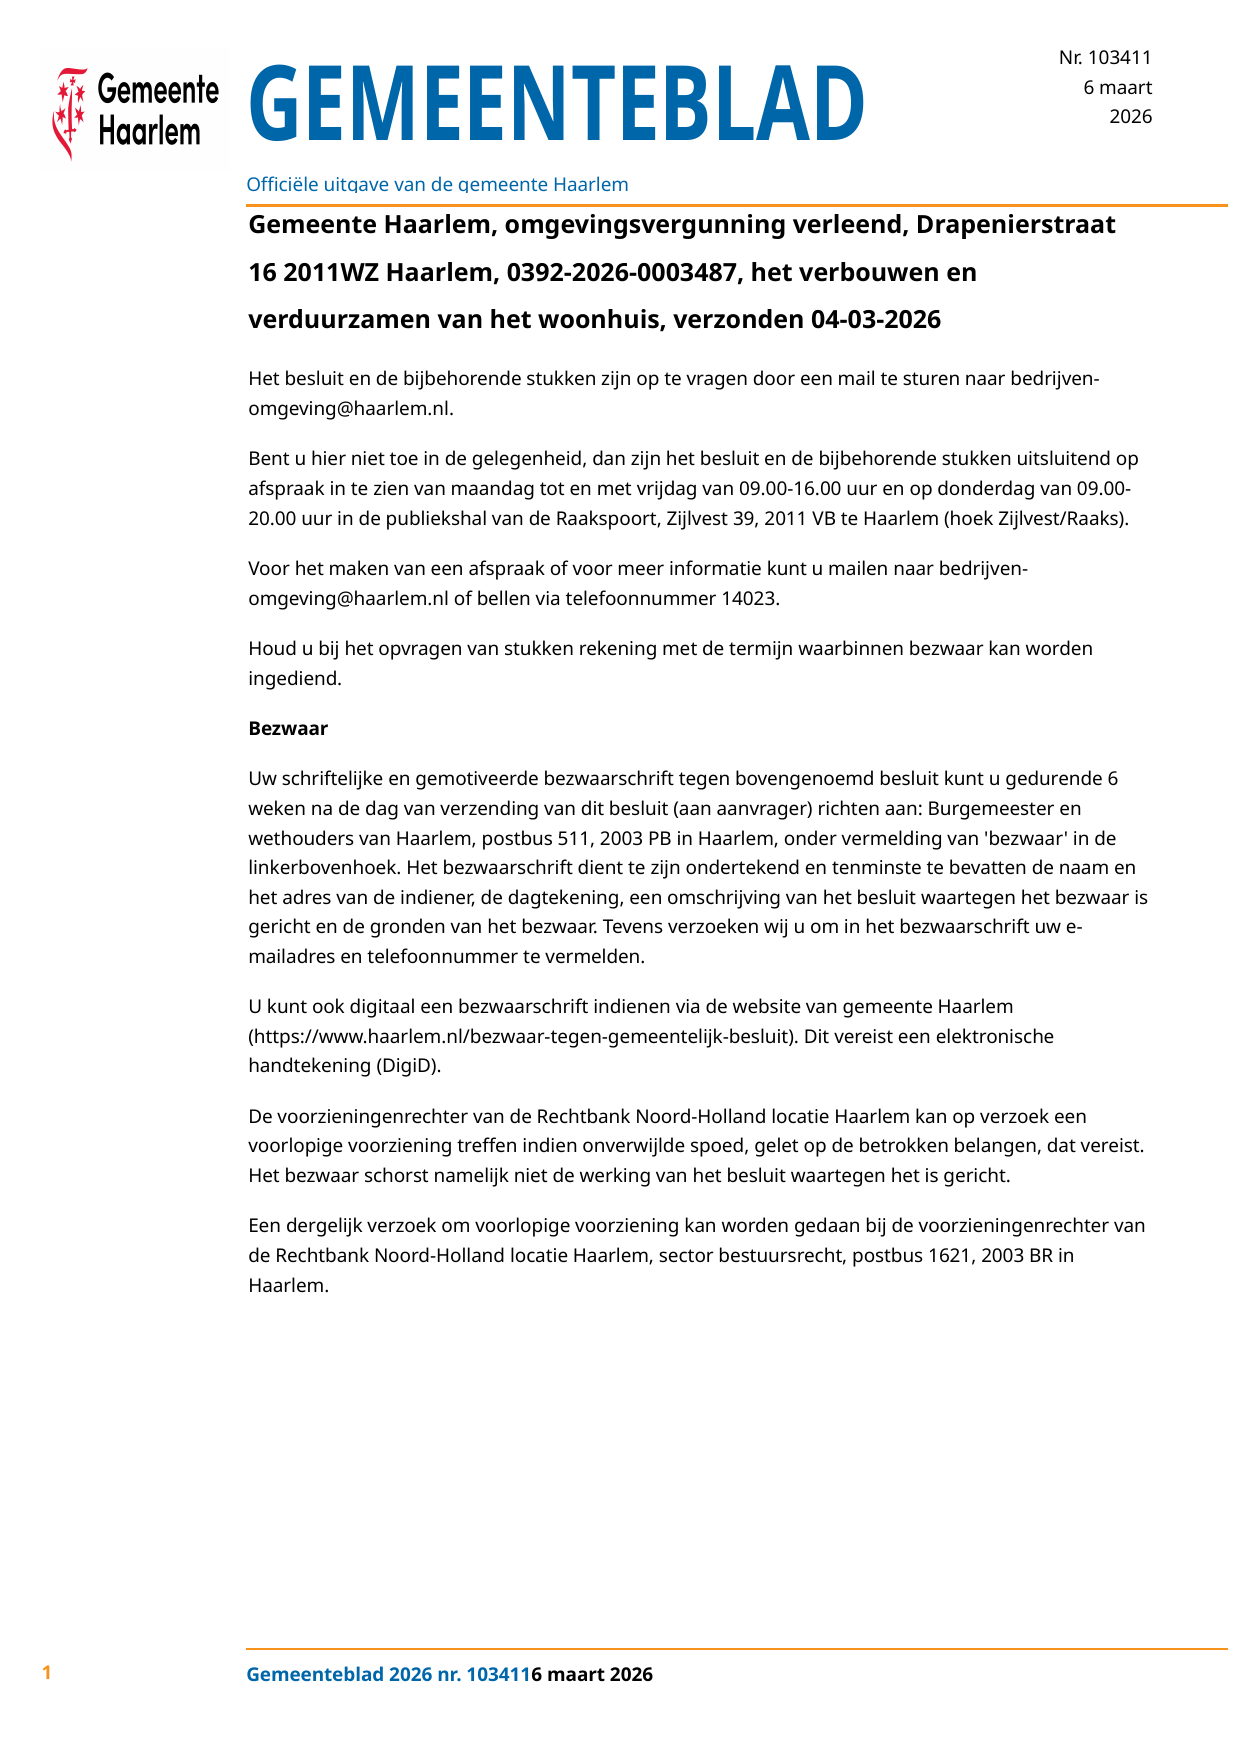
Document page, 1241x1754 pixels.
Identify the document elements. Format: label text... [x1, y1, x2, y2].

text Voor het maken van een afspraak of voor meer informatie kunt u mailen naar bedrijven-omgeving@haarlem.nl of bellen via telefoonnummer 14023. [248, 555, 1152, 610]
text Een dergelijk verzoek om voorlopige voorziening kan worden gedaan bij de voorzieningenrechter van de Rechtbank Noord-Holland locatie Haarlem, sector bestuursrecht, postbus 1621, 2003 BR in Haarlem. [248, 1213, 1152, 1297]
text Gemeente Haarlem, omgevingsvergunning verleend, Drapenierstraat 16 2011WZ Haarlem, 0392-2026-0003487, het verbouwen en verduurzamen van het woonhuis, verzonden 04-03-2026 [248, 207, 1152, 336]
text De voorzieningenrechter van de Rechtbank Noord-Holland locatie Haarlem kan op verzoek een voorlopige voorziening treffen indien onverwijlde spoed, gelet op de betrokken belangen, dat vereist. Het bezwaar schorst namelijk niet de werking van het besluit waartegen het is gericht. [248, 1103, 1152, 1188]
text Het besluit en de bijbehorende stukken zijn op te vragen door een mail te sturen naar bedrijven-omgeving@haarlem.nl. [248, 366, 1152, 421]
picture [41, 47, 231, 172]
text Uw schriftelijke en gemotiveerde bezwaarschrift tegen bovengenoemd besluit kunt u gedurende 6 weken na de dag van verzending van dit besluit (aan aanvrager) richten aan: Burgemeester en wethouders van Haarlem, postbus 511, 2003 PB in Haarlem, onder vermelding van 'bezwaar' in de linkerbovenhoek. Het bezwaarschrift dient te zijn ondertekend en tenminste te bevatten de naam en het adres van de indiener, de dagtekening, een omschrijving van het besluit waartegen het bezwaar is gericht en de gronden van het bezwaar. Tevens verzoeken wij u om in het bezwaarschrift uw e-mailadres en telefoonnummer te vermelden. [248, 766, 1152, 969]
text U kunt ook digitaal een bezwaarschrift indienen via de website van gemeente Haarlem (https://www.haarlem.nl/bezwaar-tegen-gemeentelijk-besluit). Dit vereist een elektronische handtekening (DigiD). [248, 993, 1152, 1078]
text Houd u bij het opvragen van stukken rekening met de termijn waarbinnen bezwaar kan worden ingediend. [248, 635, 1152, 690]
text Bezwaar [248, 715, 1152, 741]
text Bent u hier niet toe in de gelegenheid, dan zijn het besluit en de bijbehorende stukken uitsluitend op afspraak in te zien van maandag tot en met vrijdag van 09.00-16.00 uur en op donderdag van 09.00-20.00 uur in de publiekshal van de Raakspoort, Zijlvest 39, 2011 VB te Haarlem (hoek Zijlvest/Raaks). [248, 446, 1152, 530]
